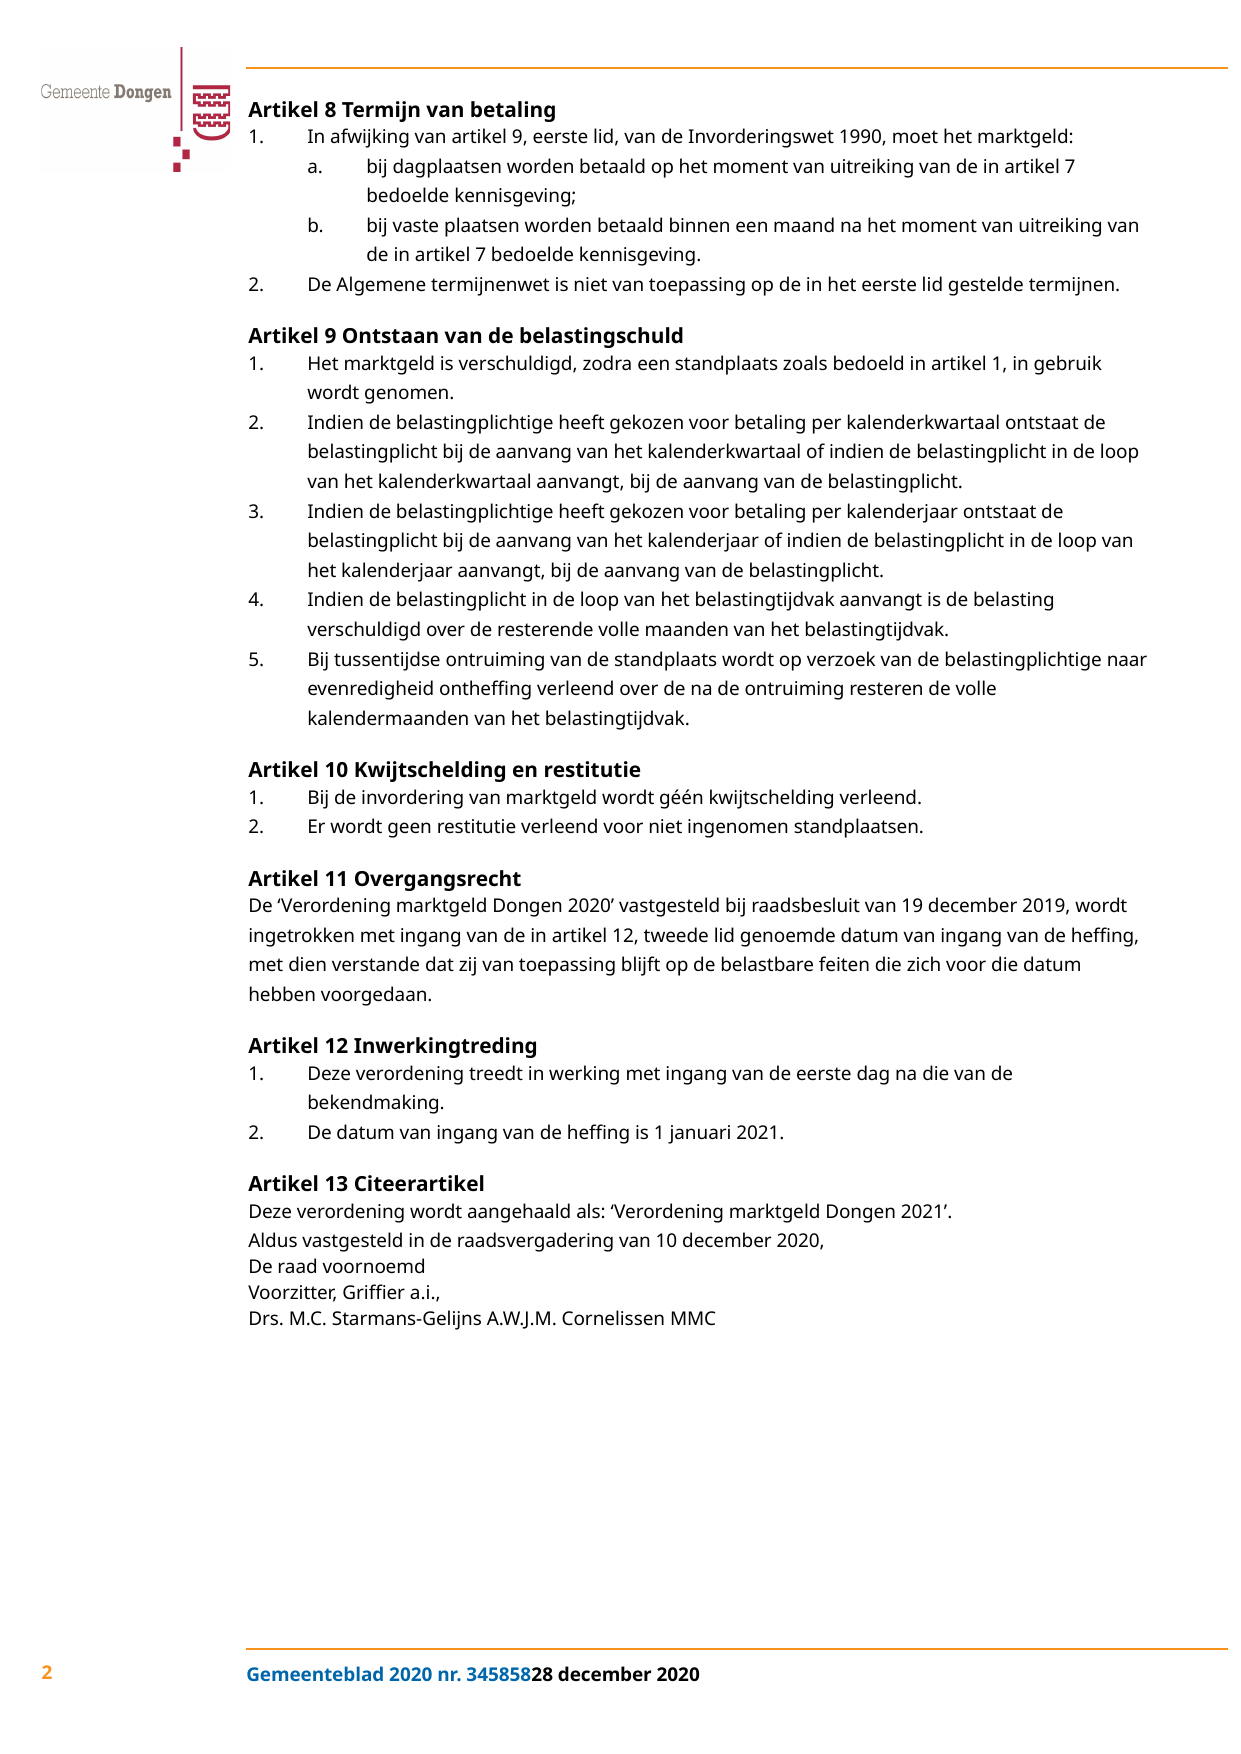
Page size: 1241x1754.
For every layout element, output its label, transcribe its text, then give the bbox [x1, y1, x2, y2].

list Indien de belastingplichtige heeft gekozen voor betaling per kalenderkwartaal ontstaat de belastingplicht bij de aanvang van het kalenderkwartaal of indien de belastingplicht in de loop van het kalenderkwartaal aanvangt, bij de aanvang van de belastingplicht. [248, 409, 1152, 494]
text Artikel 9 Ontstaan van de belastingschuld [248, 322, 1152, 350]
list Indien de belastingplicht in de loop van het belastingtijdvak aanvangt is de belasting verschuldigd over de resterende volle maanden van het belastingtijdvak. [248, 587, 1152, 642]
text Voorzitter, Griffier a.i., [248, 1279, 1152, 1305]
list De datum van ingang van de heffing is 1 januari 2021. [248, 1119, 1152, 1145]
text Artikel 8 Termijn van betaling [248, 95, 1152, 123]
text Artikel 13 Citeerartikel [248, 1169, 1152, 1198]
text Artikel 10 Kwijtschelding en restitutie [248, 755, 1152, 784]
list Indien de belastingplichtige heeft gekozen voor betaling per kalenderjaar ontstaat de belastingplicht bij de aanvang van het kalenderjaar of indien de belastingplicht in de loop van het kalenderjaar aanvangt, bij de aanvang van de belastingplicht. [248, 498, 1152, 583]
list Er wordt geen restitutie verleend voor niet ingenomen standplaatsen. [248, 813, 1152, 839]
list De Algemene termijnenwet is niet van toepassing op de in het eerste lid gestelde termijnen. [248, 271, 1152, 297]
text De raad voornoemd [248, 1253, 1152, 1279]
text Aldus vastgesteld in de raadsvergadering van 10 december 2020, [248, 1227, 1152, 1253]
list Deze verordening treedt in werking met ingang van de eerste dag na die van de bekendmaking. [248, 1060, 1152, 1115]
text Artikel 11 Overgangsrecht [248, 864, 1152, 892]
list bij dagplaatsen worden betaald op het moment van uitreiking van de in artikel 7 bedoelde kennisgeving; [307, 153, 1152, 208]
list Het marktgeld is verschuldigd, zodra een standplaats zoals bedoeld in artikel 1, in gebruik wordt genomen. [248, 350, 1152, 405]
list In afwijking van artikel 9, eerste lid, van de Invorderingswet 1990, moet het marktgeld: [248, 123, 1152, 149]
text De ‘Verordening marktgeld Dongen 2020’ vastgesteld bij raadsbesluit van 19 december 2019, wordt ingetrokken met ingang van de in artikel 12, tweede lid genoemde datum van ingang van de heffing, met dien verstande dat zij van toepassing blijft op de belastbare feiten die zich voor die datum hebben voorgedaan. [248, 892, 1152, 1007]
text Deze verordening wordt aangehaald als: ‘Verordening marktgeld Dongen 2021’. [248, 1198, 1152, 1224]
list Bij tussentijdse ontruiming van de standplaats wordt op verzoek van de belastingplichtige naar evenredigheid ontheffing verleend over de na de ontruiming resteren de volle kalendermaanden van het belastingtijdvak. [248, 646, 1152, 731]
picture [41, 47, 231, 172]
list Bij de invordering van marktgeld wordt géén kwijtschelding verleend. [248, 784, 1152, 809]
text Drs. M.C. Starmans-Gelijns A.W.J.M. Cornelissen MMC [248, 1305, 1152, 1330]
list bij vaste plaatsen worden betaald binnen een maand na het moment van uitreiking van de in artikel 7 bedoelde kennisgeving. [307, 212, 1152, 267]
text Artikel 12 Inwerkingtreding [248, 1031, 1152, 1060]
